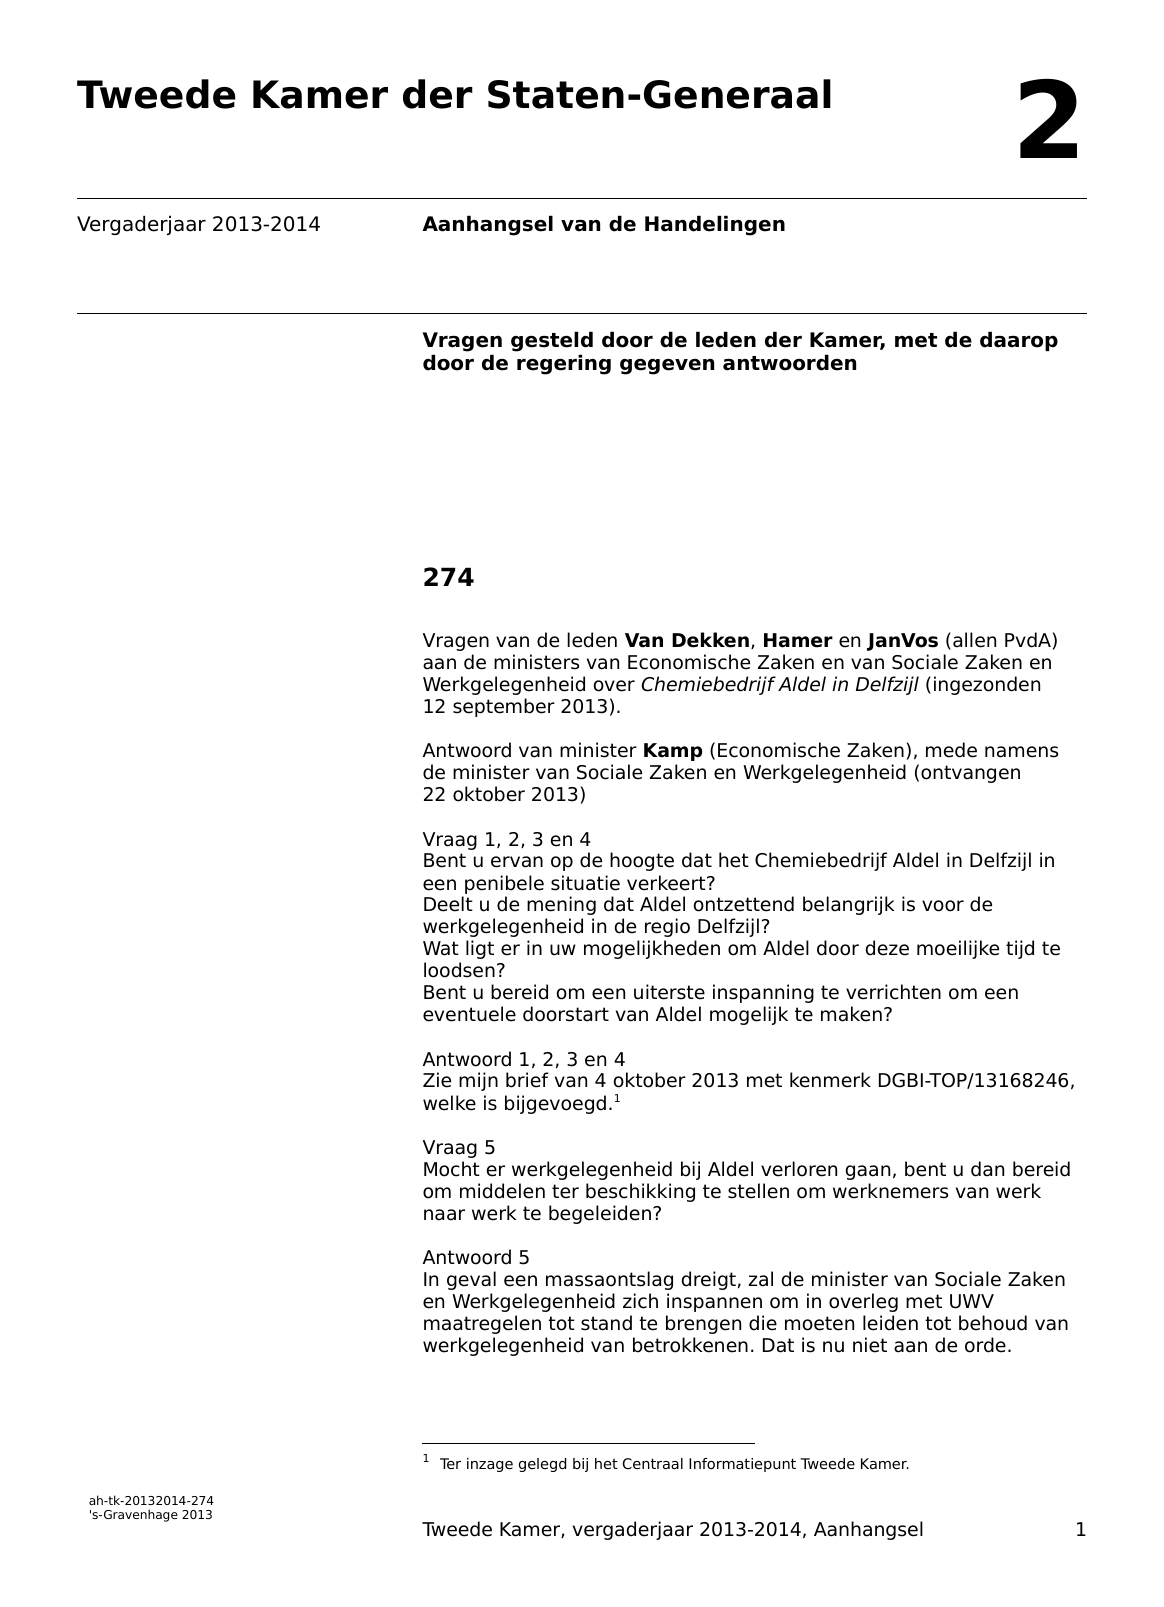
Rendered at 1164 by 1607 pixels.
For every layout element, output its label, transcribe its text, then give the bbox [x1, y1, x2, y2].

table_cell Vragen gesteld door de leden der Kamer, met de daarop door de regering gegeven antwoorden [422, 314, 1087, 375]
text ah-tk-20132014-274 [88, 1494, 323, 1508]
text Zie mijn brief van 4 oktober 2013 met kenmerk DGBI-TOP/13168246, welke is bijgevoegd. [422, 1070, 1087, 1114]
text 274 [422, 563, 1087, 592]
text Vragen van de leden Van Dekken, Hamer en JanVos (allen PvdA) aan de ministers van Economische Zaken en van Sociale Zaken en Werkgelegenheid over Chemiebedrijf Aldel in Delfzijl (ingezonden 12 september 2013). [422, 630, 1087, 718]
text Deelt u de mening dat Aldel ontzettend belangrijk is voor de werkgelegenheid in de regio Delfzijl? [422, 894, 1087, 938]
table_header Tweede Kamer der Staten-Generaal [77, 59, 886, 198]
table_cell Vergaderjaar 2013-2014 [77, 199, 422, 313]
text Vraag 5 [422, 1137, 1087, 1158]
text Bent u ervan op de hoogte dat het Chemiebedrijf Aldel in Delfzijl in een penibele situatie verkeert? [422, 850, 1087, 894]
table_cell [77, 314, 422, 375]
text In geval een massaontslag dreigt, zal de minister van Sociale Zaken en Werkgelegenheid zich inspannen om in overleg met UWV maatregelen tot stand te brengen die moeten leiden tot behoud van werkgelegenheid van betrokkenen. Dat is nu niet aan de orde. [422, 1269, 1087, 1357]
table_cell Aanhangsel van de Handelingen [422, 199, 1087, 313]
table_header 2 [886, 59, 1087, 198]
text Antwoord van minister Kamp (Economische Zaken), mede namens de minister van Sociale Zaken en Werkgelegenheid (ontvangen 22 oktober 2013) [422, 740, 1087, 806]
text Antwoord 5 [422, 1247, 1087, 1269]
text Antwoord 1, 2, 3 en 4 [422, 1048, 1087, 1070]
text 's-Gravenhage 2013 [88, 1508, 323, 1522]
text Vraag 1, 2, 3 en 4 [422, 828, 1087, 850]
text Bent u bereid om een uiterste inspanning te verrichten om een eventuele doorstart van Aldel mogelijk te maken? [422, 982, 1087, 1026]
text Ter inzage gelegd bij het Centraal Informatiepunt Tweede Kamer. [422, 1452, 1087, 1474]
text Wat ligt er in uw mogelijkheden om Aldel door deze moeilijke tijd te loodsen? [422, 938, 1087, 982]
text Mocht er werkgelegenheid bij Aldel verloren gaan, bent u dan bereid om middelen ter beschikking te stellen om werknemers van werk naar werk te begeleiden? [422, 1158, 1087, 1224]
